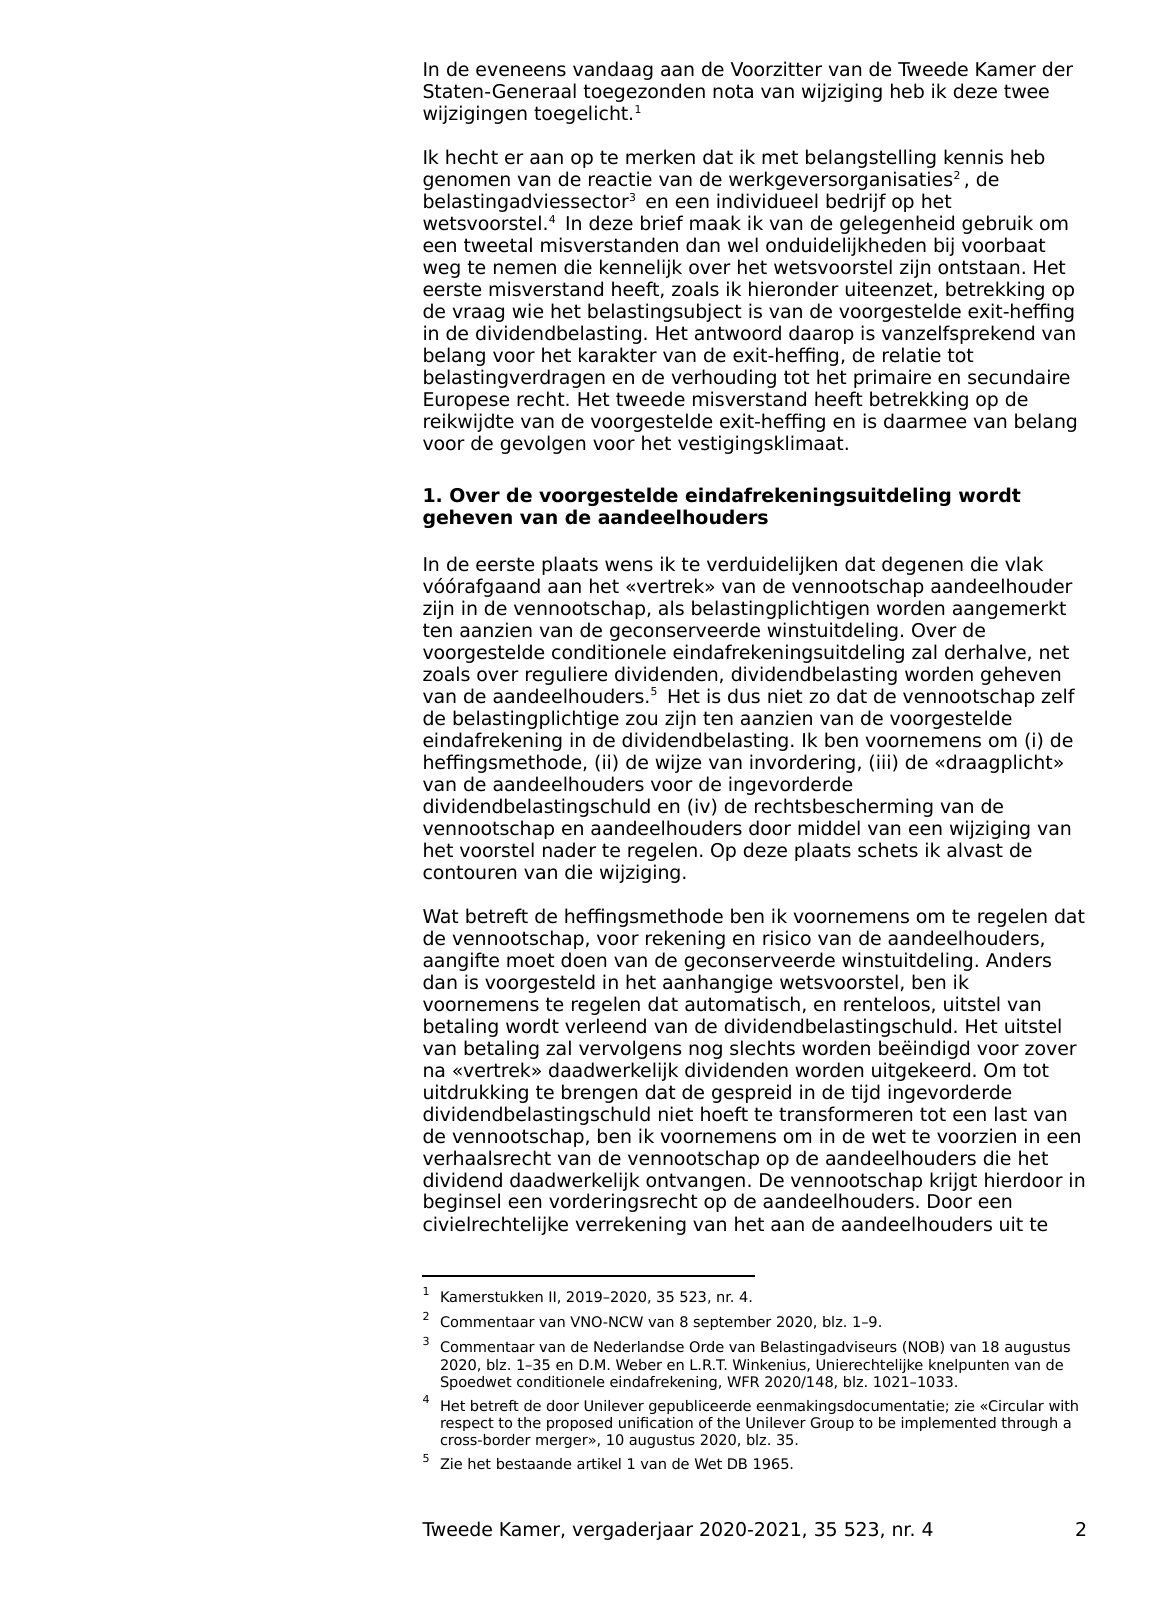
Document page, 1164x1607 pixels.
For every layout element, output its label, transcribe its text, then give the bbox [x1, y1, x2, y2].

text Het betreft de door Unilever gepubliceerde eenmakingsdocumentatie; zie «Circular with respect to the proposed unification of the Unilever Group to be implemented through a cross-border merger», 10 augustus 2020, blz. 35. [422, 1393, 1087, 1449]
text Commentaar van VNO-NCW van 8 september 2020, blz. 1–9. [422, 1310, 1087, 1332]
text In de eveneens vandaag aan de Voorzitter van de Tweede Kamer der Staten-Generaal toegezonden nota van wijziging heb ik deze twee wijzigingen toegelicht. [422, 59, 1087, 125]
text Wat betreft de heffingsmethode ben ik voornemens om te regelen dat de vennootschap, voor rekening en risico van de aandeelhouders, aangifte moet doen van de geconserveerde winstuitdeling. Anders dan is voorgesteld in het aanhangige wetsvoorstel, ben ik voornemens te regelen dat automatisch, en renteloos, uitstel van betaling wordt verleend van de dividendbelastingschuld. Het uitstel van betaling zal vervolgens nog slechts worden beëindigd voor zover na «vertrek» daadwerkelijk dividenden worden uitgekeerd. Om tot uitdrukking te brengen dat de gespreid in de tijd ingevorderde dividendbelastingschuld niet hoeft te transformeren tot een last van de vennootschap, ben ik voornemens om in de wet te voorzien in een verhaalsrecht van de vennootschap op de aandeelhouders die het dividend daadwerkelijk ontvangen. De vennootschap krijgt hierdoor in beginsel een vorderingsrecht op de aandeelhouders. Door een civielrechtelijke verrekening van het aan de aandeelhouders uit te [422, 906, 1087, 1235]
text In de eerste plaats wens ik te verduidelijken dat degenen die vlak vóórafgaand aan het «vertrek» van de vennootschap aandeelhouder zijn in de vennootschap, als belastingplichtigen worden aangemerkt ten aanzien van de geconserveerde winstuitdeling. Over de voorgestelde conditionele eindafrekeningsuitdeling zal derhalve, net zoals over reguliere dividenden, dividendbelasting worden geheven van de aandeelhouders. Het is dus niet zo dat de vennootschap zelf de belastingplichtige zou zijn ten aanzien van de voorgestelde eindafrekening in de dividendbelasting. Ik ben voornemens om (i) de heffingsmethode, (ii) de wijze van invordering, (iii) de «draagplicht» van de aandeelhouders voor de ingevorderde dividendbelastingschuld en (iv) de rechtsbescherming van de vennootschap en aandeelhouders door middel van een wijziging van het voorstel nader te regelen. Op deze plaats schets ik alvast de contouren van die wijziging. [422, 554, 1087, 883]
text Zie het bestaande artikel 1 van de Wet DB 1965. [422, 1452, 1087, 1474]
text Ik hecht er aan op te merken dat ik met belangstelling kennis heb genomen van de reactie van de werkgeversorganisaties, de belastingadviessector en een individueel bedrijf op het wetsvoorstel. In deze brief maak ik van de gelegenheid gebruik om een tweetal misverstanden dan wel onduidelijkheden bij voorbaat weg te nemen die kennelijk over het wetsvoorstel zijn ontstaan. Het eerste misverstand heeft, zoals ik hieronder uiteenzet, betrekking op de vraag wie het belastingsubject is van de voorgestelde exit-heffing in de dividendbelasting. Het antwoord daarop is vanzelfsprekend van belang voor het karakter van de exit-heffing, de relatie tot belastingverdragen en de verhouding tot het primaire en secundaire Europese recht. Het tweede misverstand heeft betrekking op de reikwijdte van de voorgestelde exit-heffing en is daarmee van belang voor de gevolgen voor het vestigingsklimaat. [422, 147, 1087, 455]
text Commentaar van de Nederlandse Orde van Belastingadviseurs (NOB) van 18 augustus 2020, blz. 1–35 en D.M. Weber en L.R.T. Winkenius, Unierechtelijke knelpunten van de Spoedwet conditionele eindafrekening, WFR 2020/148, blz. 1021–1033. [422, 1335, 1087, 1391]
subtitle 1. Over de voorgestelde eindafrekeningsuitdeling wordt geheven van de aandeelhouders [422, 485, 1087, 529]
text Kamerstukken II, 2019–2020, 35 523, nr. 4. [422, 1285, 1087, 1307]
